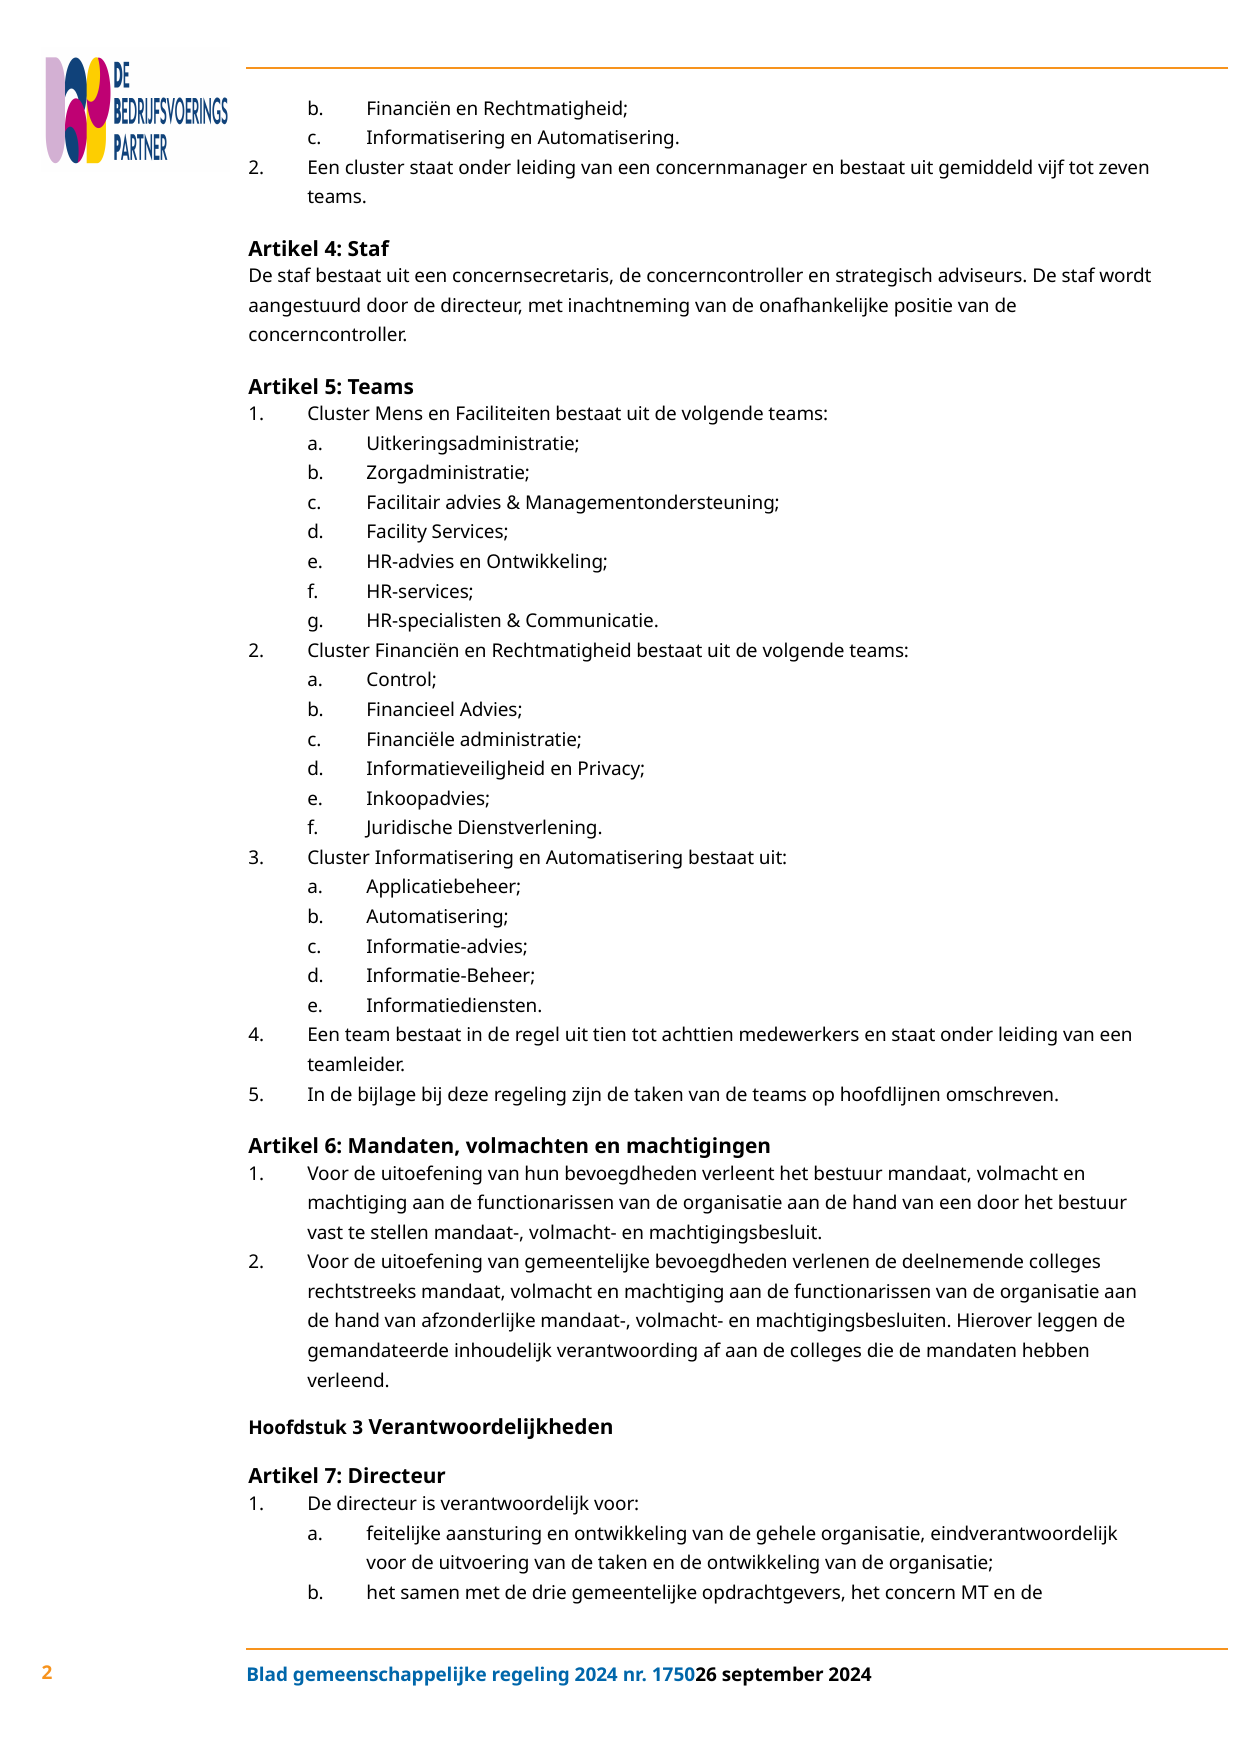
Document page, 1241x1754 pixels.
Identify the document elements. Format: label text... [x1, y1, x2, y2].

list Voor de uitoefening van gemeentelijke bevoegdheden verlenen de deelnemende colleges rechtstreeks mandaat, volmacht en machtiging aan de functionarissen van de organisatie aan de hand van afzonderlijke mandaat-, volmacht- en machtigingsbesluiten. Hierover leggen de gemandateerde inhoudelijk verantwoording af aan de colleges die de mandaten hebben verleend. [248, 1248, 1152, 1392]
text Artikel 4: Staf [248, 234, 1152, 262]
text Artikel 7: Directeur [248, 1462, 1152, 1490]
list feitelijke aansturing en ontwikkeling van de gehele organisatie, eindverantwoordelijk voor de uitvoering van de taken en de ontwikkeling van de organisatie; [307, 1520, 1152, 1575]
list Een cluster staat onder leiding van een concernmanager en bestaat uit gemiddeld vijf tot zeven teams. [248, 154, 1152, 209]
list Facilitair advies & Managementondersteuning; [307, 489, 1152, 515]
list Voor de uitoefening van hun bevoegdheden verleent het bestuur mandaat, volmacht en machtiging aan de functionarissen van de organisatie aan de hand van een door het bestuur vast te stellen mandaat-, volmacht- en machtigingsbesluit. [248, 1160, 1152, 1244]
list Control; [307, 667, 1152, 692]
text Artikel 5: Teams [248, 372, 1152, 400]
list Cluster Informatisering en Automatisering bestaat uit: [248, 844, 1152, 870]
list Informatisering en Automatisering. [307, 124, 1152, 150]
list Informatie-advies; [307, 933, 1152, 959]
list Financiële administratie; [307, 726, 1152, 752]
list Informatiediensten. [307, 992, 1152, 1018]
list Facility Services; [307, 519, 1152, 544]
list Cluster Financiën en Rechtmatigheid bestaat uit de volgende teams: [248, 637, 1152, 663]
text Artikel 6: Mandaten, volmachten en machtigingen [248, 1131, 1152, 1160]
list In de bijlage bij deze regeling zijn de taken van de teams op hoofdlijnen omschreven. [248, 1081, 1152, 1107]
list Informatie-Beheer; [307, 962, 1152, 988]
list Informatieveiligheid en Privacy; [307, 755, 1152, 781]
list Uitkeringsadministratie; [307, 430, 1152, 456]
list Juridische Dienstverlening. [307, 814, 1152, 840]
list Zorgadministratie; [307, 459, 1152, 485]
picture [41, 47, 231, 172]
list HR-advies en Ontwikkeling; [307, 548, 1152, 574]
text Hoofdstuk 3 Verantwoordelijkheden [248, 1412, 1152, 1441]
list HR-specialisten & Communicatie. [307, 607, 1152, 633]
list Financiën en Rechtmatigheid; [307, 95, 1152, 121]
list het samen met de drie gemeentelijke opdrachtgevers, het concern MT en de [307, 1579, 1152, 1604]
list Applicatiebeheer; [307, 874, 1152, 899]
list Een team bestaat in de regel uit tien tot achttien medewerkers en staat onder leiding van een teamleider. [248, 1022, 1152, 1077]
text De staf bestaat uit een concernsecretaris, de concerncontroller en strategisch adviseurs. De staf wordt aangestuurd door de directeur, met inachtneming van de onafhankelijke positie van de concerncontroller. [248, 262, 1152, 347]
list Cluster Mens en Faciliteiten bestaat uit de volgende teams: [248, 400, 1152, 426]
list Inkoopadvies; [307, 785, 1152, 811]
list HR-services; [307, 578, 1152, 604]
list De directeur is verantwoordelijk voor: [248, 1490, 1152, 1516]
list Automatisering; [307, 903, 1152, 929]
list Financieel Advies; [307, 696, 1152, 722]
